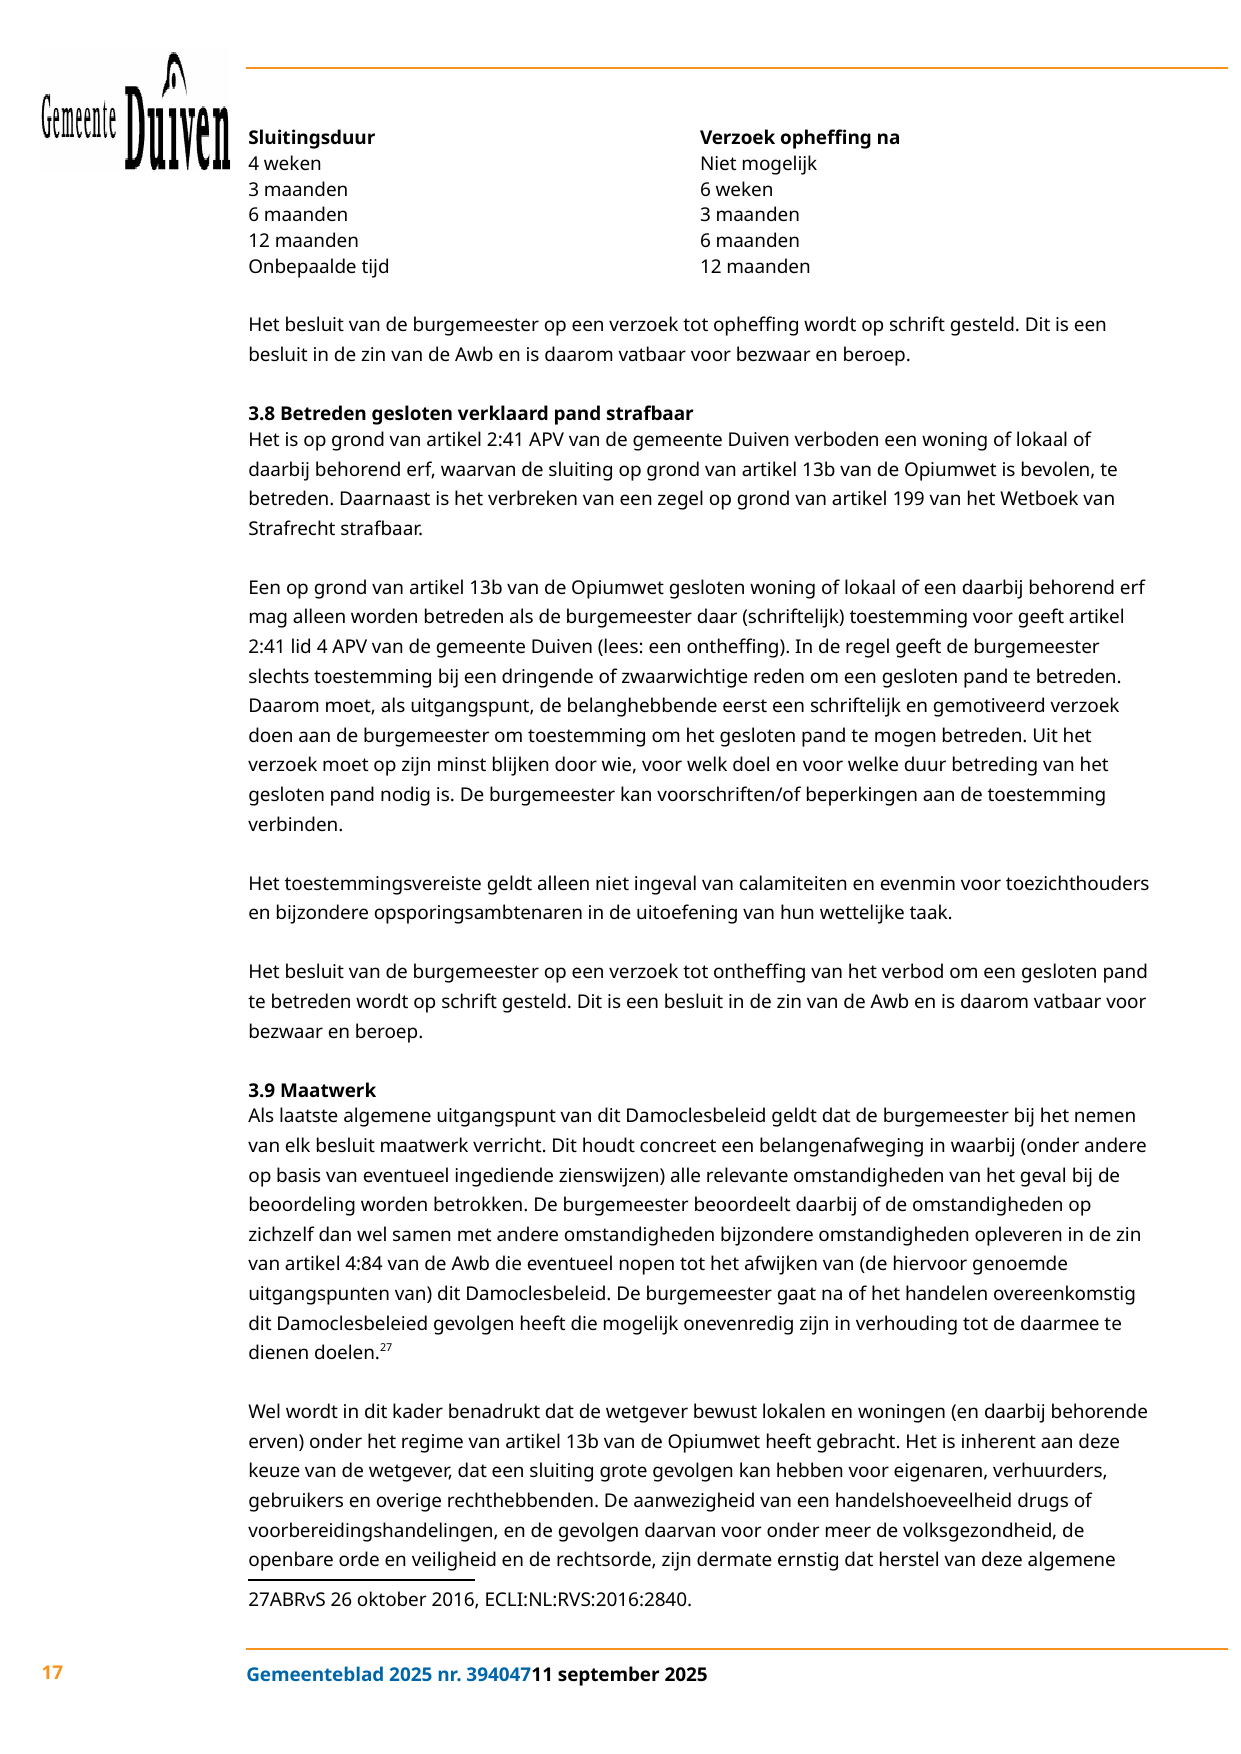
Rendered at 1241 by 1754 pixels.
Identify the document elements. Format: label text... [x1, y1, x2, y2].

text 3.9 Maatwerk [248, 1077, 1152, 1103]
table_header Verzoek opheffing na [700, 125, 1152, 150]
table_cell Onbepaalde tijd [248, 253, 700, 279]
text Als laatste algemene uitgangspunt van dit Damoclesbeleid geldt dat de burgemeester bij het nemen van elk besluit maatwerk verricht. Dit houdt concreet een belangenafweging in waarbij (onder andere op basis van eventueel ingediende zienswijzen) alle relevante omstandigheden van het geval bij de beoordeling worden betrokken. De burgemeester beoordeelt daarbij of de omstandigheden op zichzelf dan wel samen met andere omstandigheden bijzondere omstandigheden opleveren in de zin van artikel 4:84 van de Awb die eventueel nopen tot het afwijken van (de hiervoor genoemde uitgangspunten van) dit Damoclesbeleid. De burgemeester gaat na of het handelen overeenkomstig dit Damoclesbeleied gevolgen heeft die mogelijk onevenredig zijn in verhouding tot de daarmee te dienen doelen. [248, 1103, 1152, 1365]
table_cell 4 weken [248, 150, 700, 176]
table_cell Niet mogelijk [700, 150, 1152, 176]
table_cell 3 maanden [248, 176, 700, 202]
table_cell 12 maanden [248, 228, 700, 253]
text Het toestemmingsvereiste geldt alleen niet ingeval van calamiteiten en evenmin voor toezichthouders en bijzondere opsporingsambtenaren in de uitoefening van hun wettelijke taak. [248, 870, 1152, 925]
text Wel wordt in dit kader benadrukt dat de wetgever bewust lokalen en woningen (en daarbij behorende erven) onder het regime van artikel 13b van de Opiumwet heeft gebracht. Het is inherent aan deze keuze van de wetgever, dat een sluiting grote gevolgen kan hebben voor eigenaren, verhuurders, gebruikers en overige rechthebbenden. De aanwezigheid van een handelshoeveelheid drugs of voorbereidingshandelingen, en de gevolgen daarvan voor onder meer de volksgezondheid, de openbare orde en veiligheid en de rechtsorde, zijn dermate ernstig dat herstel van deze algemene [248, 1398, 1152, 1572]
table_cell 6 weken [700, 176, 1152, 202]
text Het besluit van de burgemeester op een verzoek tot ontheffing van het verbod om een gesloten pand te betreden wordt op schrift gesteld. Dit is een besluit in de zin van de Awb en is daarom vatbaar voor bezwaar en beroep. [248, 959, 1152, 1043]
text Het is op grond van artikel 2:41 APV van de gemeente Duiven verboden een woning of lokaal of daarbij behorend erf, waarvan de sluiting op grond van artikel 13b van de Opiumwet is bevolen, te betreden. Daarnaast is het verbreken van een zegel op grond van artikel 199 van het Wetboek van Strafrecht strafbaar. [248, 426, 1152, 541]
text 3.8 Betreden gesloten verklaard pand strafbaar [248, 400, 1152, 426]
table_cell 12 maanden [700, 253, 1152, 279]
text Het besluit van de burgemeester op een verzoek tot opheffing wordt op schrift gesteld. Dit is een besluit in de zin van de Awb en is daarom vatbaar voor bezwaar en beroep. [248, 312, 1152, 367]
table_header Sluitingsduur [248, 125, 700, 150]
table_cell 6 maanden [700, 228, 1152, 253]
text Een op grond van artikel 13b van de Opiumwet gesloten woning of lokaal of een daarbij behorend erf mag alleen worden betreden als de burgemeester daar (schriftelijk) toestemming voor geeft artikel 2:41 lid 4 APV van de gemeente Duiven (lees: een ontheffing). In de regel geeft de burgemeester slechts toestemming bij een dringende of zwaarwichtige reden om een gesloten pand te betreden. Daarom moet, als uitgangspunt, de belanghebbende eerst een schriftelijk en gemotiveerd verzoek doen aan de burgemeester om toestemming om het gesloten pand te mogen betreden. Uit het verzoek moet op zijn minst blijken door wie, voor welk doel en voor welke duur betreding van het gesloten pand nodig is. De burgemeester kan voorschriften/of beperkingen aan de toestemming verbinden. [248, 574, 1152, 836]
table_cell 3 maanden [700, 202, 1152, 227]
picture [41, 47, 231, 172]
table_cell 6 maanden [248, 202, 700, 227]
text ABRvS 26 oktober 2016, ECLI:NL:RVS:2016:2840. [248, 1586, 1152, 1612]
